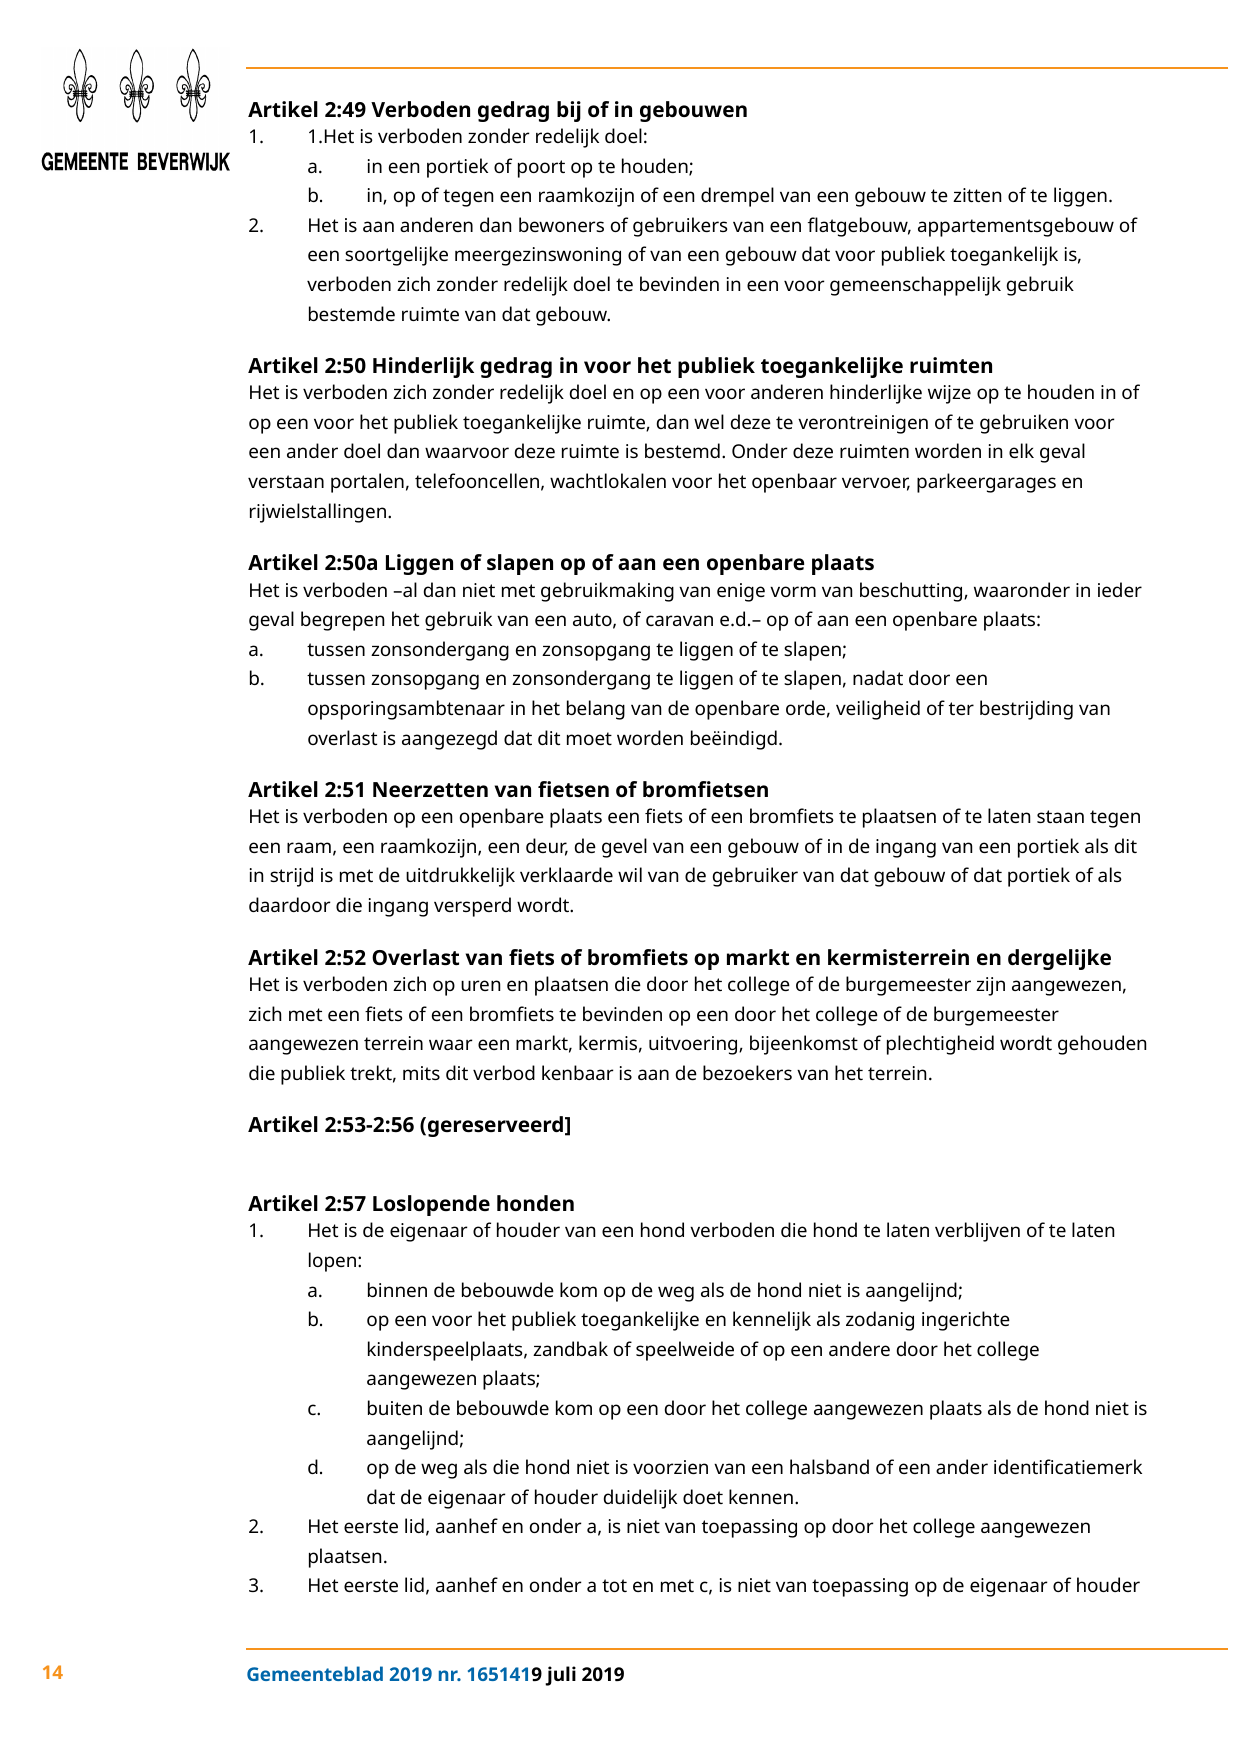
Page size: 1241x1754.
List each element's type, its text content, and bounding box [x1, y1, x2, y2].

list buiten de bebouwde kom op een door het college aangewezen plaats als de hond niet is aangelijnd; [307, 1395, 1152, 1450]
list Het is aan anderen dan bewoners of gebruikers van een flatgebouw, appartementsgebouw of een soortgelijke meergezinswoning of van een gebouw dat voor publiek toegankelijk is, verboden zich zonder redelijk doel te bevinden in een voor gemeenschappelijk gebruik bestemde ruimte van dat gebouw. [248, 212, 1152, 326]
text Artikel 2:53-2:56 (gereserveerd] [248, 1110, 1152, 1139]
text Het is verboden zich zonder redelijk doel en op een voor anderen hinderlijke wijze op te houden in of op een voor het publiek toegankelijke ruimte, dan wel deze te verontreinigen of te gebruiken voor een ander doel dan waarvoor deze ruimte is bestemd. Onder deze ruimten worden in elk geval verstaan portalen, telefooncellen, wachtlokalen voor het openbaar vervoer, parkeergarages en rijwielstallingen. [248, 379, 1152, 524]
text Artikel 2:50 Hinderlijk gedrag in voor het publiek toegankelijke ruimten [248, 351, 1152, 379]
list tussen zonsondergang en zonsopgang te liggen of te slapen; [248, 636, 1152, 662]
text Artikel 2:52 Overlast van fiets of bromfiets op markt en kermisterrein en dergelijke [248, 943, 1152, 971]
text Artikel 2:51 Neerzetten van fietsen of bromfietsen [248, 775, 1152, 803]
text Het is verboden –al dan niet met gebruikmaking van enige vorm van beschutting, waaronder in ieder geval begrepen het gebruik van een auto, of caravan e.d.– op of aan een openbare plaats: [248, 577, 1152, 632]
text Artikel 2:49 Verboden gedrag bij of in gebouwen [248, 95, 1152, 123]
list Het eerste lid, aanhef en onder a tot en met c, is niet van toepassing op de eigenaar of houder [248, 1573, 1152, 1598]
list Het eerste lid, aanhef en onder a, is niet van toepassing op door het college aangewezen plaatsen. [248, 1513, 1152, 1569]
text Het is verboden op een openbare plaats een fiets of een bromfiets te plaatsen of te laten staan tegen een raam, een raamkozijn, een deur, de gevel van een gebouw of in de ingang van een portiek als dit in strijd is met de uitdrukkelijk verklaarde wil van de gebruiker van dat gebouw of dat portiek of als daardoor die ingang versperd wordt. [248, 803, 1152, 918]
text Het is verboden zich op uren en plaatsen die door het college of de burgemeester zijn aangewezen, zich met een fiets of een bromfiets te bevinden op een door het college of de burgemeester aangewezen terrein waar een markt, kermis, uitvoering, bijeenkomst of plechtigheid wordt gehouden die publiek trekt, mits dit verbod kenbaar is aan de bezoekers van het terrein. [248, 971, 1152, 1086]
list Het is de eigenaar of houder van een hond verboden die hond te laten verblijven of te laten lopen: [248, 1218, 1152, 1273]
list 1.Het is verboden zonder redelijk doel: [248, 123, 1152, 149]
list tussen zonsopgang en zonsondergang te liggen of te slapen, nadat door een opsporingsambtenaar in het belang van de openbare orde, veiligheid of ter bestrijding van overlast is aangezegd dat dit moet worden beëindigd. [248, 666, 1152, 750]
list in een portiek of poort op te houden; [307, 153, 1152, 178]
list op de weg als die hond niet is voorzien van een halsband of een ander identificatiemerk dat de eigenaar of houder duidelijk doet kennen. [307, 1454, 1152, 1509]
list op een voor het publiek toegankelijke en kennelijk als zodanig ingerichte kinderspeelplaats, zandbak of speelweide of op een andere door het college aangewezen plaats; [307, 1306, 1152, 1391]
text Artikel 2:57 Loslopende honden [248, 1189, 1152, 1218]
list binnen de bebouwde kom op de weg als de hond niet is aangelijnd; [307, 1277, 1152, 1302]
list in, op of tegen een raamkozijn of een drempel van een gebouw te zitten of te liggen. [307, 182, 1152, 208]
picture [41, 47, 231, 172]
text Artikel 2:50a Liggen of slapen op of aan een openbare plaats [248, 548, 1152, 577]
